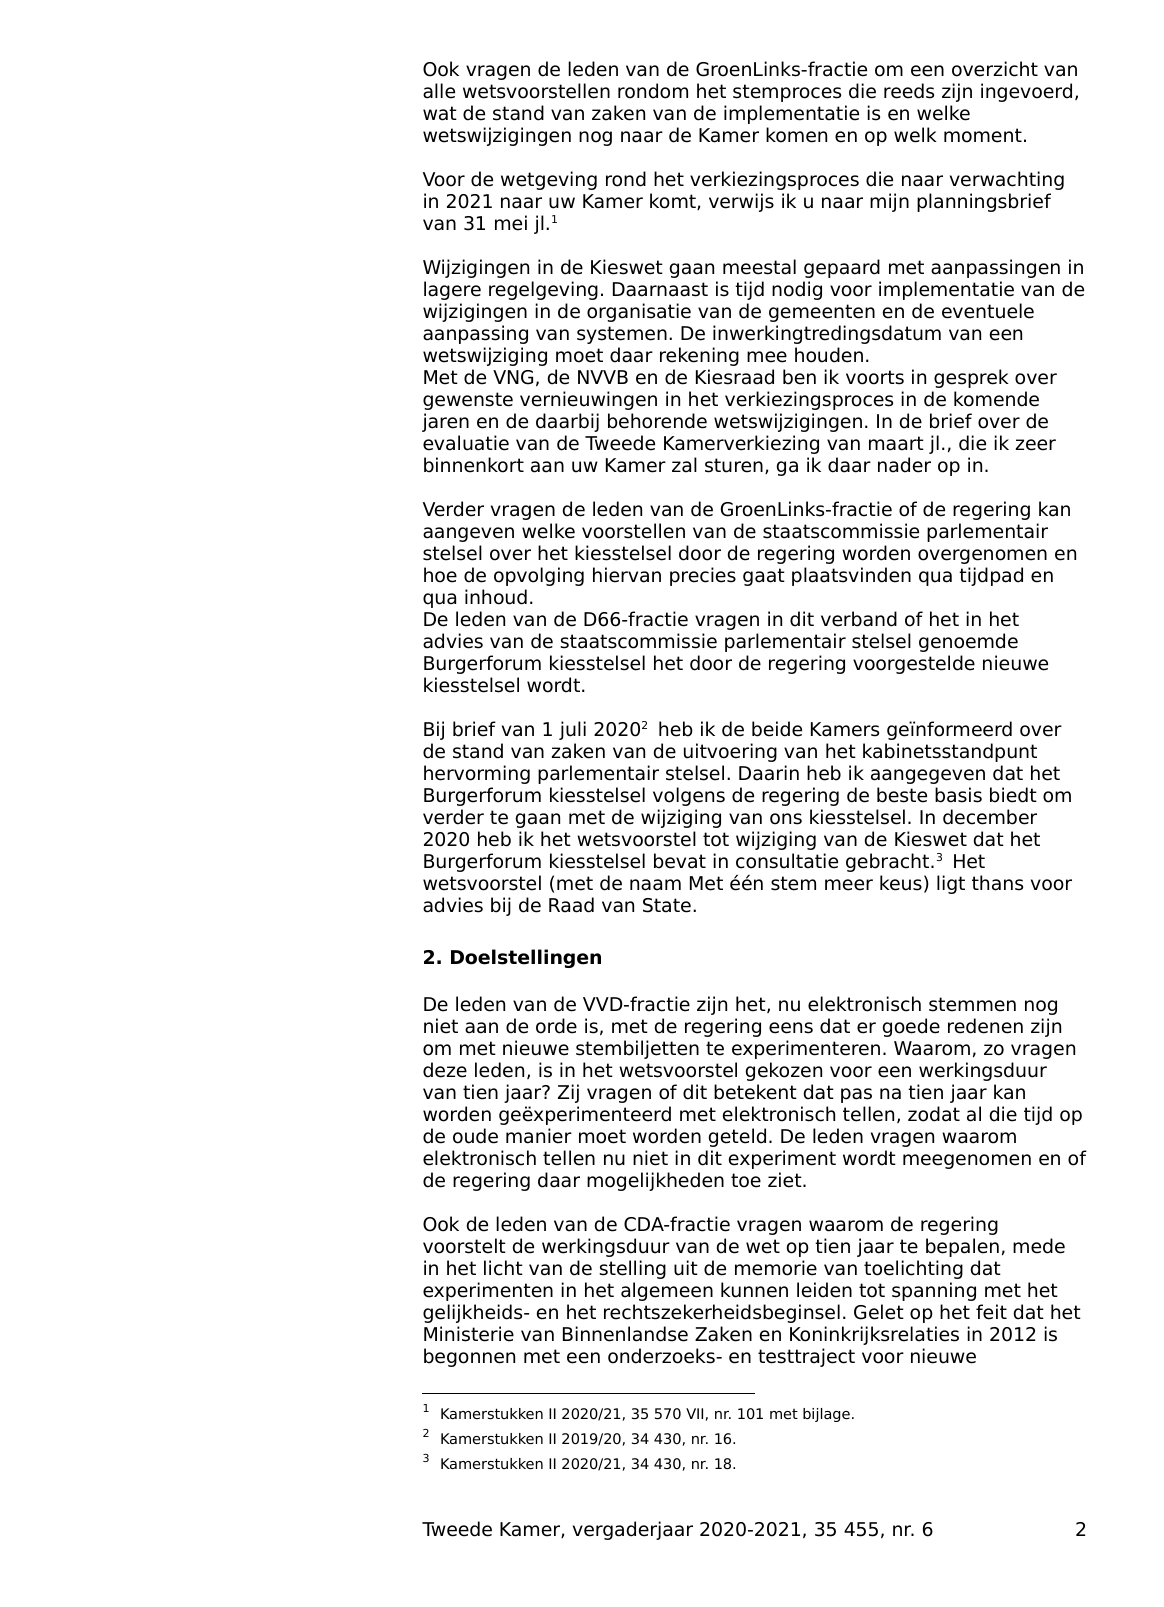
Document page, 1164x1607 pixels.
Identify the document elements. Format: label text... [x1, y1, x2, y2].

text Ook de leden van de CDA-fractie vragen waarom de regering voorstelt de werkingsduur van de wet op tien jaar te bepalen, mede in het licht van de stelling uit de memorie van toelichting dat experimenten in het algemeen kunnen leiden tot spanning met het gelijkheids- en het rechtszekerheidsbeginsel. Gelet op het feit dat het Ministerie van Binnenlandse Zaken en Koninkrijksrelaties in 2012 is begonnen met een onderzoeks- en testtraject voor nieuwe [422, 1214, 1087, 1368]
text Bij brief van 1 juli 2020 heb ik de beide Kamers geïnformeerd over de stand van zaken van de uitvoering van het kabinetsstandpunt hervorming parlementair stelsel. Daarin heb ik aangegeven dat het Burgerforum kiesstelsel volgens de regering de beste basis biedt om verder te gaan met de wijziging van ons kiesstelsel. In december 2020 heb ik het wetsvoorstel tot wijziging van de Kieswet dat het Burgerforum kiesstelsel bevat in consultatie gebracht. Het wetsvoorstel (met de naam Met één stem meer keus) ligt thans voor advies bij de Raad van State. [422, 719, 1087, 917]
text Kamerstukken II 2020/21, 35 570 VII, nr. 101 met bijlage. [422, 1402, 1087, 1424]
subtitle 2. Doelstellingen [422, 947, 1087, 969]
text Voor de wetgeving rond het verkiezingsproces die naar verwachting in 2021 naar uw Kamer komt, verwijs ik u naar mijn planningsbrief van 31 mei jl. [422, 169, 1087, 235]
text Verder vragen de leden van de GroenLinks-fractie of de regering kan aangeven welke voorstellen van de staatscommissie parlementair stelsel over het kiesstelsel door de regering worden overgenomen en hoe de opvolging hiervan precies gaat plaatsvinden qua tijdpad en qua inhoud. [422, 499, 1087, 609]
text De leden van de VVD-fractie zijn het, nu elektronisch stemmen nog niet aan de orde is, met de regering eens dat er goede redenen zijn om met nieuwe stembiljetten te experimenteren. Waarom, zo vragen deze leden, is in het wetsvoorstel gekozen voor een werkingsduur van tien jaar? Zij vragen of dit betekent dat pas na tien jaar kan worden geëxperimenteerd met elektronisch tellen, zodat al die tijd op de oude manier moet worden geteld. De leden vragen waarom elektronisch tellen nu niet in dit experiment wordt meegenomen en of de regering daar mogelijkheden toe ziet. [422, 994, 1087, 1192]
text Met de VNG, de NVVB en de Kiesraad ben ik voorts in gesprek over gewenste vernieuwingen in het verkiezingsproces in de komende jaren en de daarbij behorende wetswijzigingen. In de brief over de evaluatie van de Tweede Kamerverkiezing van maart jl., die ik zeer binnenkort aan uw Kamer zal sturen, ga ik daar nader op in. [422, 367, 1087, 477]
text De leden van de D66-fractie vragen in dit verband of het in het advies van de staatscommissie parlementair stelsel genoemde Burgerforum kiesstelsel het door de regering voorgestelde nieuwe kiesstelsel wordt. [422, 609, 1087, 697]
text Kamerstukken II 2020/21, 34 430, nr. 18. [422, 1452, 1087, 1474]
text Wijzigingen in de Kieswet gaan meestal gepaard met aanpassingen in lagere regelgeving. Daarnaast is tijd nodig voor implementatie van de wijzigingen in de organisatie van de gemeenten en de eventuele aanpassing van systemen. De inwerkingtredingsdatum van een wetswijziging moet daar rekening mee houden. [422, 257, 1087, 367]
text Kamerstukken II 2019/20, 34 430, nr. 16. [422, 1427, 1087, 1449]
text Ook vragen de leden van de GroenLinks-fractie om een overzicht van alle wetsvoorstellen rondom het stemproces die reeds zijn ingevoerd, wat de stand van zaken van de implementatie is en welke wetswijzigingen nog naar de Kamer komen en op welk moment. [422, 59, 1087, 147]
